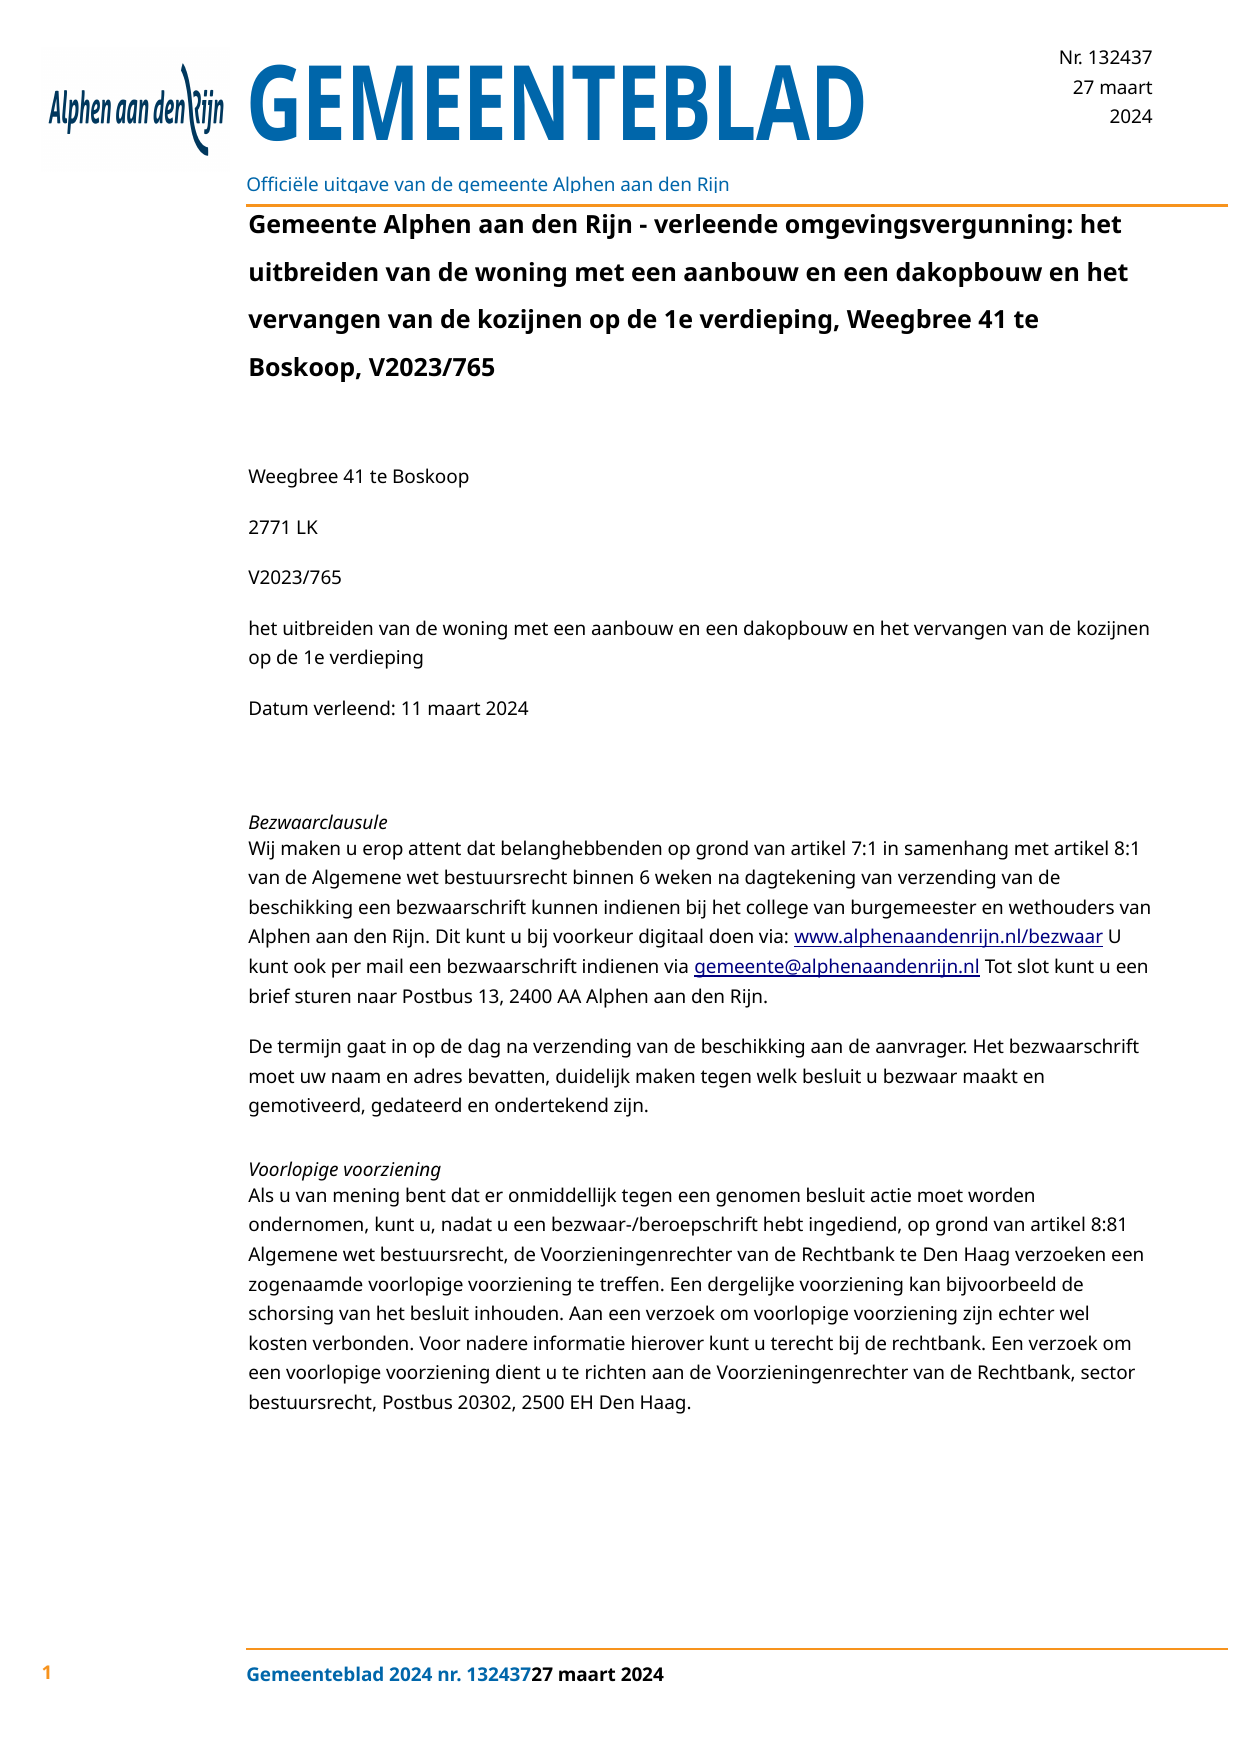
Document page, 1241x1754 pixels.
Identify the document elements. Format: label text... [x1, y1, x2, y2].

text Weegbree 41 te Boskoop [248, 463, 1152, 489]
text 2771 LK [248, 514, 1152, 540]
text Wij maken u erop attent dat belanghebbenden op grond van artikel 7:1 in samenhang met artikel 8:1 van de Algemene wet bestuursrecht binnen 6 weken na dagtekening van verzending van de beschikking een bezwaarschrift kunnen indienen bij het college van burgemeester en wethouders van Alphen aan den Rijn. Dit kunt u bij voorkeur digitaal doen via: www.alphenaandenrijn.nl/bezwaar U kunt ook per mail een bezwaarschrift indienen via gemeente@alphenaandenrijn.nl Tot slot kunt u een brief sturen naar Postbus 13, 2400 AA Alphen aan den Rijn. [248, 835, 1152, 1008]
text De termijn gaat in op de dag na verzending van de beschikking aan de aanvrager. Het bezwaarschrift moet uw naam en adres bevatten, duidelijk maken tegen welk besluit u bezwaar maakt en gemotiveerd, gedateerd en ondertekend zijn. [248, 1033, 1152, 1118]
text het uitbreiden van de woning met een aanbouw en een dakopbouw en het vervangen van de kozijnen op de 1e verdieping [248, 615, 1152, 670]
picture [41, 47, 231, 172]
text Voorlopige voorziening [248, 1156, 1152, 1182]
text V2023/765 [248, 564, 1152, 590]
text Gemeente Alphen aan den Rijn - verleende omgevingsvergunning: het uitbreiden van de woning met een aanbouw en een dakopbouw en het vervangen van de kozijnen op de 1e verdieping, Weegbree 41 te Boskoop, V2023/765 [248, 207, 1152, 384]
text Als u van mening bent dat er onmiddellijk tegen een genomen besluit actie moet worden ondernomen, kunt u, nadat u een bezwaar-/beroepschrift hebt ingediend, op grond van artikel 8:81 Algemene wet bestuursrecht, de Voorzieningenrechter van de Rechtbank te Den Haag verzoeken een zogenaamde voorlopige voorziening te treffen. Een dergelijke voorziening kan bijvoorbeeld de schorsing van het besluit inhouden. Aan een verzoek om voorlopige voorziening zijn echter wel kosten verbonden. Voor nadere informatie hierover kunt u terecht bij de rechtbank. Een verzoek om een voorlopige voorziening dient u te richten aan de Voorzieningenrechter van de Rechtbank, sector bestuursrecht, Postbus 20302, 2500 EH Den Haag. [248, 1182, 1152, 1415]
text Datum verleend: 11 maart 2024 [248, 695, 1152, 721]
text Bezwaarclausule [248, 809, 1152, 835]
